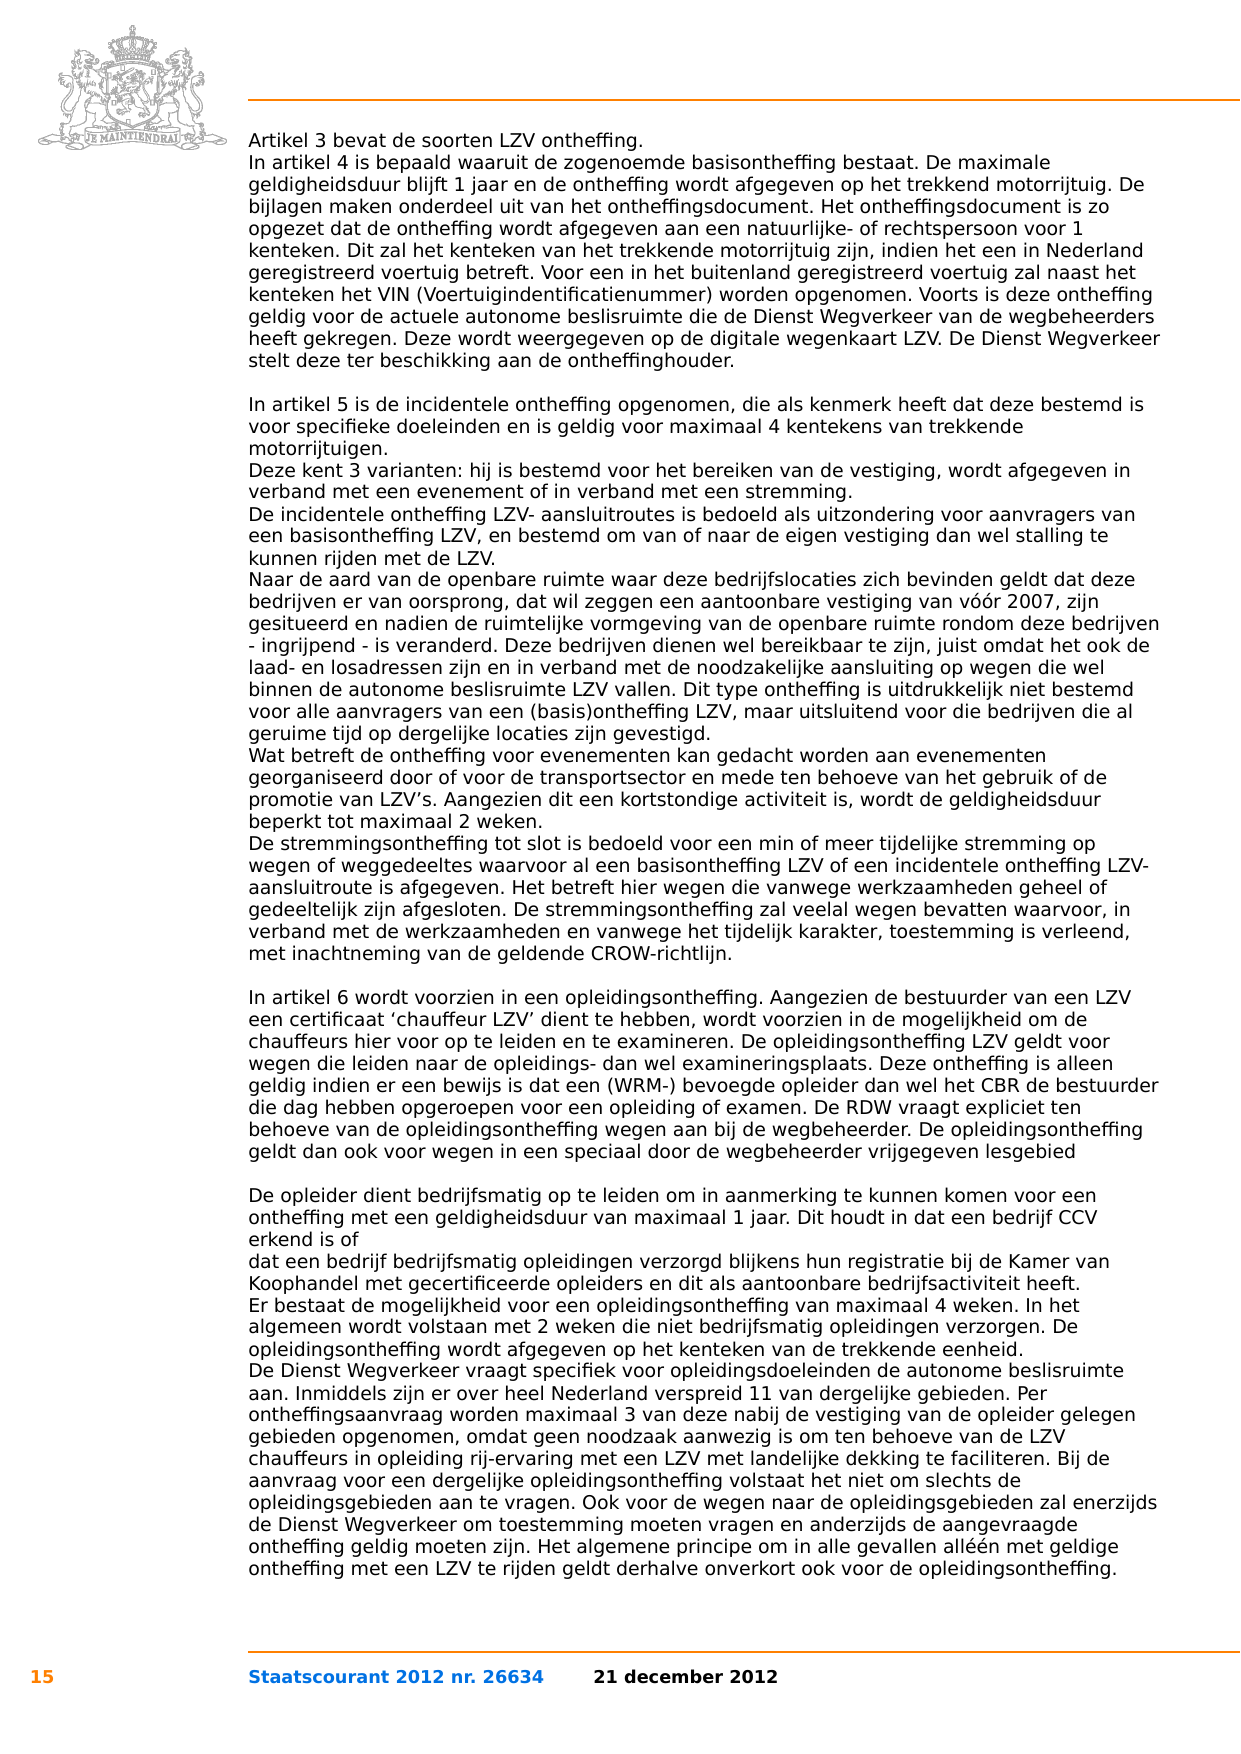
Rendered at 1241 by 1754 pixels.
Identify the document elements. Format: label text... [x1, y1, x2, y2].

text De Dienst Wegverkeer vraagt specifiek voor opleidingsdoeleinden de autonome beslisruimte aan. Inmiddels zijn er over heel Nederland verspreid 11 van dergelijke gebieden. Per ontheffingsaanvraag worden maximaal 3 van deze nabij de vestiging van de opleider gelegen gebieden opgenomen, omdat geen noodzaak aanwezig is om ten behoeve van de LZV chauffeurs in opleiding rij-ervaring met een LZV met landelijke dekking te faciliteren. Bij de aanvraag voor een dergelijke opleidingsontheffing volstaat het niet om slechts de opleidingsgebieden aan te vragen. Ook voor de wegen naar de opleidingsgebieden zal enerzijds de Dienst Wegverkeer om toestemming moeten vragen en anderzijds de aangevraagde ontheffing geldig moeten zijn. Het algemene principe om in alle gevallen alléén met geldige ontheffing met een LZV te rijden geldt derhalve onverkort ook voor de opleidingsontheffing. [248, 1360, 1163, 1580]
text Naar de aard van de openbare ruimte waar deze bedrijfslocaties zich bevinden geldt dat deze bedrijven er van oorsprong, dat wil zeggen een aantoonbare vestiging van vóór 2007, zijn gesitueerd en nadien de ruimtelijke vormgeving van de openbare ruimte rondom deze bedrijven - ingrijpend - is veranderd. Deze bedrijven dienen wel bereikbaar te zijn, juist omdat het ook de laad- en losadressen zijn en in verband met de noodzakelijke aansluiting op wegen die wel binnen de autonome beslisruimte LZV vallen. Dit type ontheffing is uitdrukkelijk niet bestemd voor alle aanvragers van een (basis)ontheffing LZV, maar uitsluitend voor die bedrijven die al geruime tijd op dergelijke locaties zijn gevestigd. [248, 569, 1163, 745]
text Er bestaat de mogelijkheid voor een opleidingsontheffing van maximaal 4 weken. In het algemeen wordt volstaan met 2 weken die niet bedrijfsmatig opleidingen verzorgen. De opleidingsontheffing wordt afgegeven op het kenteken van de trekkende eenheid. [248, 1294, 1163, 1360]
text Artikel 3 bevat de soorten LZV ontheffing. [248, 130, 1163, 152]
text In artikel 6 wordt voorzien in een opleidingsontheffing. Aangezien de bestuurder van een LZV een certificaat ‘chauffeur LZV’ dient te hebben, wordt voorzien in de mogelijkheid om de chauffeurs hier voor op te leiden en te examineren. De opleidingsontheffing LZV geldt voor wegen die leiden naar de opleidings- dan wel examineringsplaats. Deze ontheffing is alleen geldig indien er een bewijs is dat een (WRM-) bevoegde opleider dan wel het CBR de bestuurder die dag hebben opgeroepen voor een opleiding of examen. De RDW vraagt expliciet ten behoeve van de opleidingsontheffing wegen aan bij de wegbeheerder. De opleidingsontheffing geldt dan ook voor wegen in een speciaal door de wegbeheerder vrijgegeven lesgebied [248, 987, 1163, 1163]
text dat een bedrijf bedrijfsmatig opleidingen verzorgd blijkens hun registratie bij de Kamer van Koophandel met gecertificeerde opleiders en dit als aantoonbare bedrijfsactiviteit heeft. [248, 1251, 1163, 1294]
text De opleider dient bedrijfsmatig op te leiden om in aanmerking te kunnen komen voor een ontheffing met een geldigheidsduur van maximaal 1 jaar. Dit houdt in dat een bedrijf CCV erkend is of [248, 1184, 1163, 1251]
picture [38, 25, 227, 150]
text In artikel 4 is bepaald waaruit de zogenoemde basisontheffing bestaat. De maximale geldigheidsduur blijft 1 jaar en de ontheffing wordt afgegeven op het trekkend motorrijtuig. De bijlagen maken onderdeel uit van het ontheffingsdocument. Het ontheffingsdocument is zo opgezet dat de ontheffing wordt afgegeven aan een natuurlijke- of rechtspersoon voor 1 kenteken. Dit zal het kenteken van het trekkende motorrijtuig zijn, indien het een in Nederland geregistreerd voertuig betreft. Voor een in het buitenland geregistreerd voertuig zal naast het kenteken het VIN (Voertuigindentificatienummer) worden opgenomen. Voorts is deze ontheffing geldig voor de actuele autonome beslisruimte die de Dienst Wegverkeer van de wegbeheerders heeft gekregen. Deze wordt weergegeven op de digitale wegenkaart LZV. De Dienst Wegverkeer stelt deze ter beschikking aan de ontheffinghouder. [248, 152, 1163, 372]
text In artikel 5 is de incidentele ontheffing opgenomen, die als kenmerk heeft dat deze bestemd is voor specifieke doeleinden en is geldig voor maximaal 4 kentekens van trekkende motorrijtuigen. [248, 393, 1163, 459]
text Deze kent 3 varianten: hij is bestemd voor het bereiken van de vestiging, wordt afgegeven in verband met een evenement of in verband met een stremming. [248, 459, 1163, 503]
text De incidentele ontheffing LZV- aansluitroutes is bedoeld als uitzondering voor aanvragers van een basisontheffing LZV, en bestemd om van of naar de eigen vestiging dan wel stalling te kunnen rijden met de LZV. [248, 503, 1163, 569]
text Wat betreft de ontheffing voor evenementen kan gedacht worden aan evenementen georganiseerd door of voor de transportsector en mede ten behoeve van het gebruik of de promotie van LZV’s. Aangezien dit een kortstondige activiteit is, wordt de geldigheidsduur beperkt tot maximaal 2 weken. [248, 745, 1163, 833]
text De stremmingsontheffing tot slot is bedoeld voor een min of meer tijdelijke stremming op wegen of weggedeeltes waarvoor al een basisontheffing LZV of een incidentele ontheffing LZV- aansluitroute is afgegeven. Het betreft hier wegen die vanwege werkzaamheden geheel of gedeeltelijk zijn afgesloten. De stremmingsontheffing zal veelal wegen bevatten waarvoor, in verband met de werkzaamheden en vanwege het tijdelijk karakter, toestemming is verleend, met inachtneming van de geldende CROW-richtlijn. [248, 833, 1163, 965]
